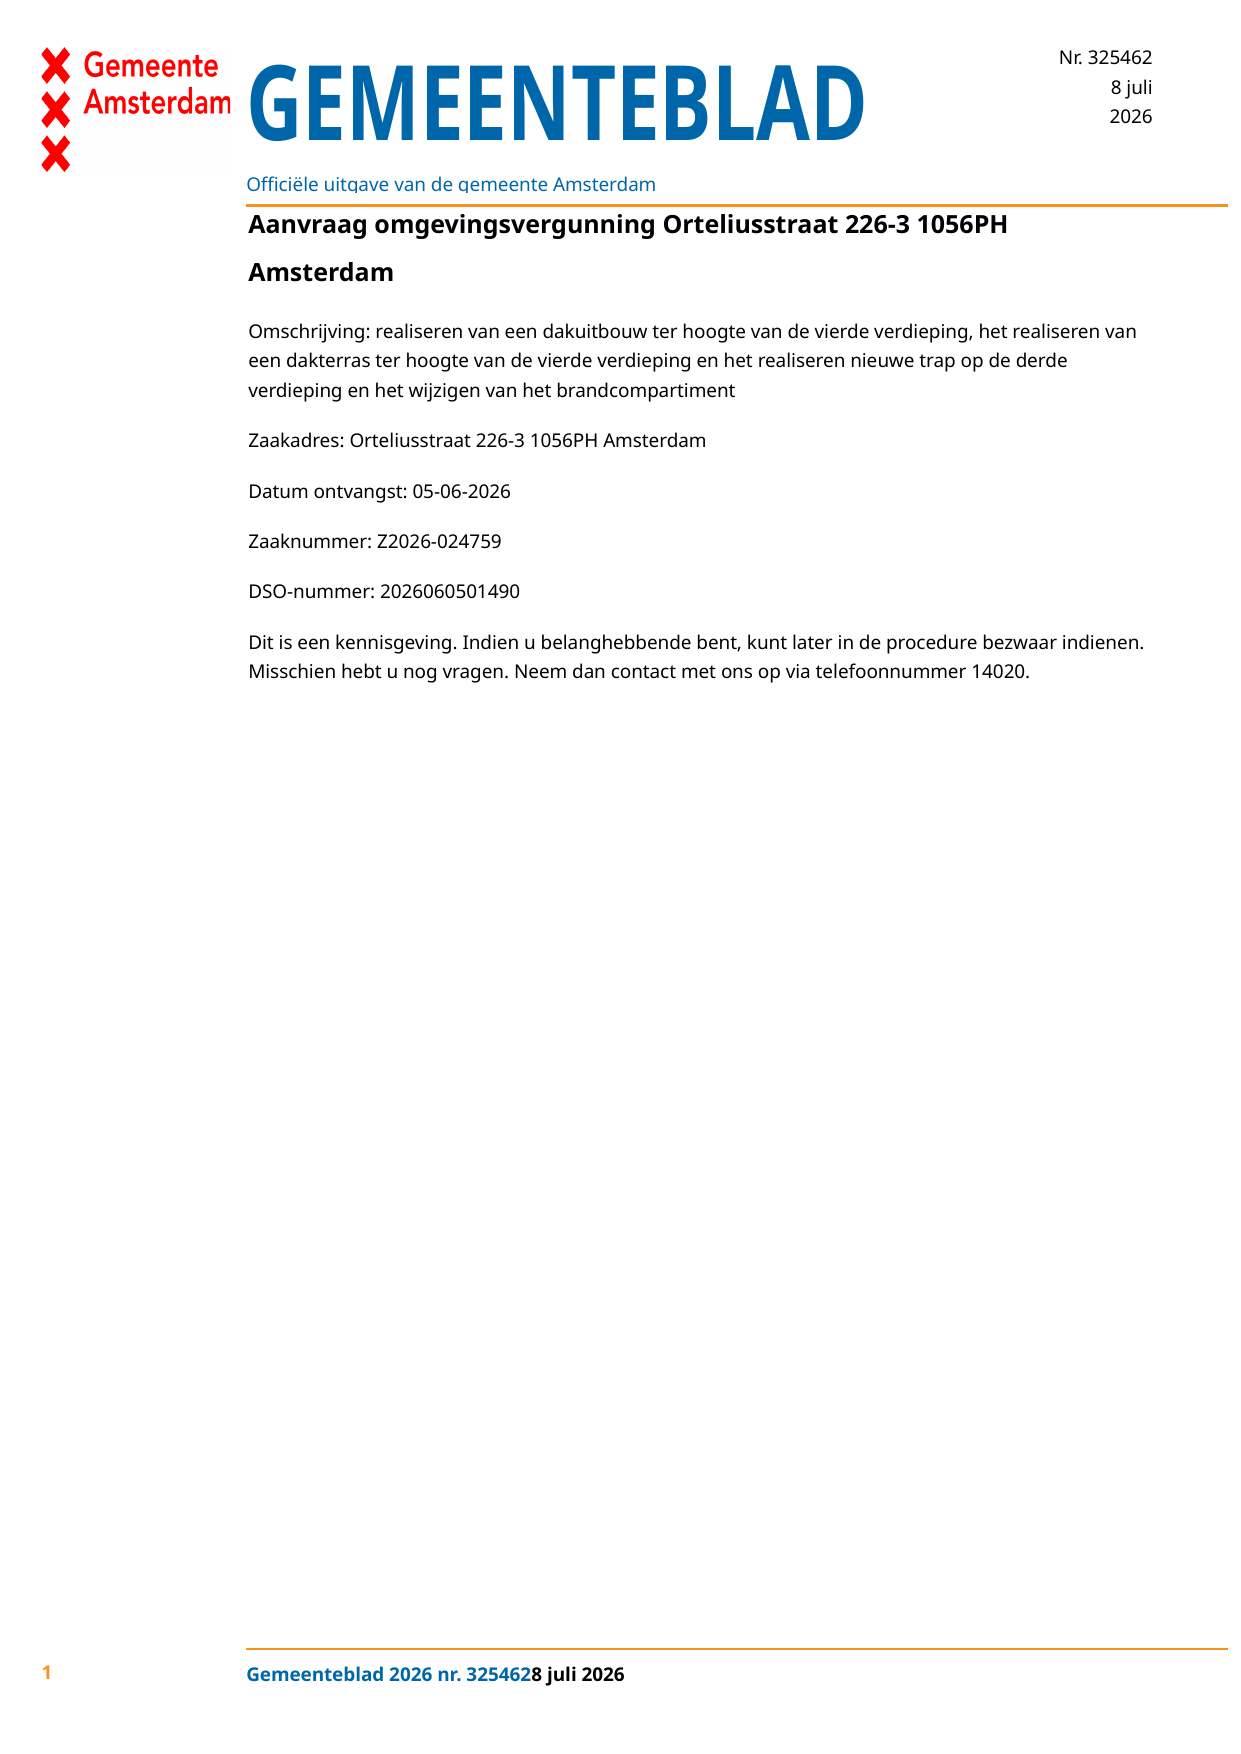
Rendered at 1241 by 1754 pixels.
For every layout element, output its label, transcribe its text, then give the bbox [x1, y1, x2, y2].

text Zaaknummer: Z2026-024759 [248, 528, 1152, 554]
text Zaakadres: Orteliusstraat 226-3 1056PH Amsterdam [248, 427, 1152, 453]
text Aanvraag omgevingsvergunning Orteliusstraat 226-3 1056PH Amsterdam [248, 207, 1152, 288]
text Datum ontvangst: 05-06-2026 [248, 478, 1152, 504]
text Omschrijving: realiseren van een dakuitbouw ter hoogte van de vierde verdieping, het realiseren van een dakterras ter hoogte van de vierde verdieping en het realiseren nieuwe trap op de derde verdieping en het wijzigen van het brandcompartiment [248, 318, 1152, 403]
text Dit is een kennisgeving. Indien u belanghebbende bent, kunt later in de procedure bezwaar indienen. Misschien hebt u nog vragen. Neem dan contact met ons op via telefoonnummer 14020. [248, 629, 1152, 684]
text DSO-nummer: 2026060501490 [248, 579, 1152, 604]
picture [41, 47, 231, 172]
